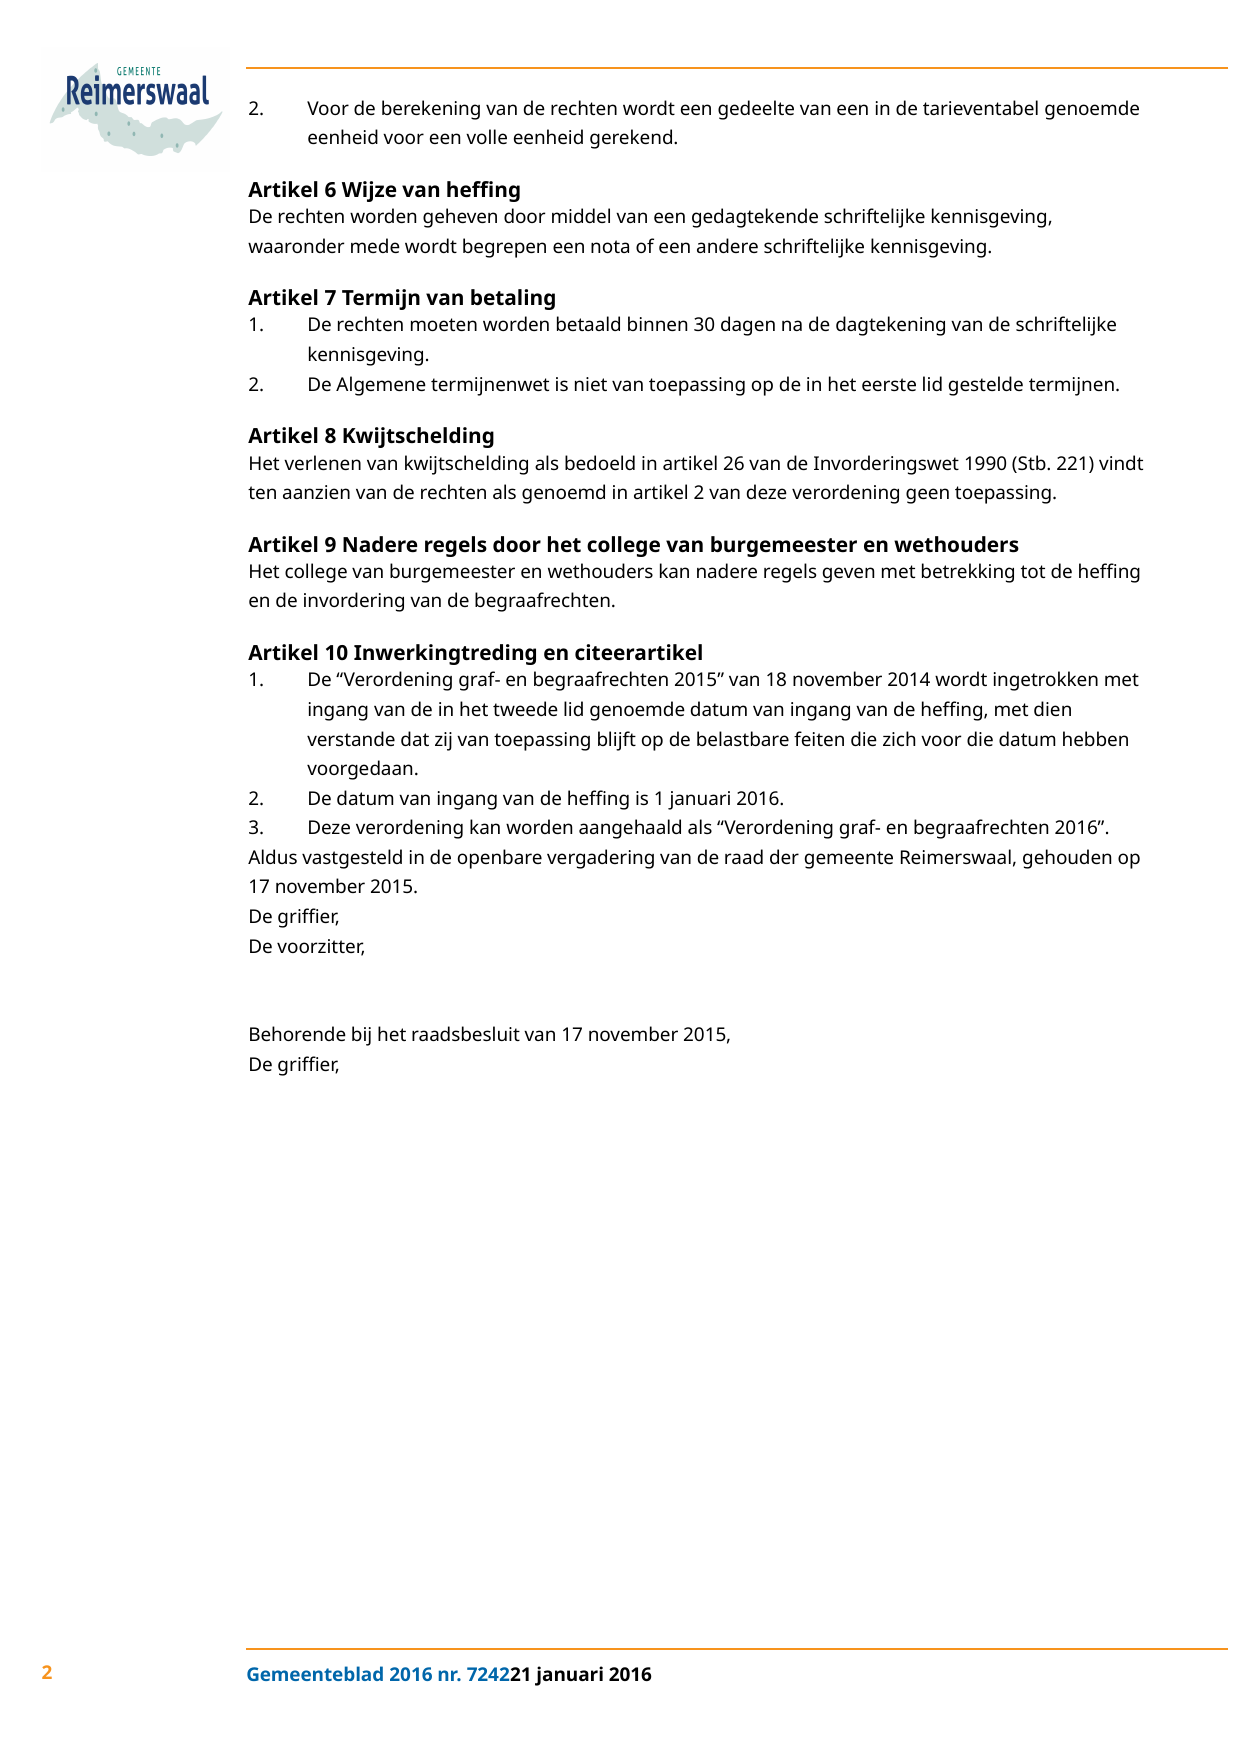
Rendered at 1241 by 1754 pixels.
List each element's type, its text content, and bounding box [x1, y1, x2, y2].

text De rechten worden geheven door middel van een gedagtekende schriftelijke kennisgeving, waaronder mede wordt begrepen een nota of een andere schriftelijke kennisgeving. [248, 203, 1152, 258]
list De Algemene termijnenwet is niet van toepassing op de in het eerste lid gestelde termijnen. [248, 371, 1152, 397]
text Het verlenen van kwijtschelding als bedoeld in artikel 26 van de Invorderingswet 1990 (Stb. 221) vindt ten aanzien van de rechten als genoemd in artikel 2 van deze verordening geen toepassing. [248, 450, 1152, 505]
text Het college van burgemeester en wethouders kan nadere regels geven met betrekking tot de heffing en de invordering van de begraafrechten. [248, 558, 1152, 613]
text Artikel 9 Nadere regels door het college van burgemeester en wethouders [248, 530, 1152, 558]
list De “Verordening graf- en begraafrechten 2015” van 18 november 2014 wordt ingetrokken met ingang van de in het tweede lid genoemde datum van ingang van de heffing, met dien verstande dat zij van toepassing blijft op de belastbare feiten die zich voor die datum hebben voorgedaan. [248, 667, 1152, 781]
text Artikel 10 Inwerkingtreding en citeerartikel [248, 638, 1152, 667]
text Behorende bij het raadsbesluit van 17 november 2015, [248, 1022, 1152, 1047]
text De griffier, [248, 1051, 1152, 1077]
list Deze verordening kan worden aangehaald als “Verordening graf- en begraafrechten 2016”. [248, 814, 1152, 840]
list De rechten moeten worden betaald binnen 30 dagen na de dagtekening van de schriftelijke kennisgeving. [248, 312, 1152, 367]
text Aldus vastgesteld in de openbare vergadering van de raad der gemeente Reimerswaal, gehouden op 17 november 2015. [248, 844, 1152, 899]
list De datum van ingang van de heffing is 1 januari 2016. [248, 785, 1152, 811]
picture [41, 47, 231, 172]
text Artikel 6 Wijze van heffing [248, 175, 1152, 203]
text De griffier, [248, 903, 1152, 929]
text Artikel 8 Kwijtschelding [248, 421, 1152, 450]
text De voorzitter, [248, 933, 1152, 958]
text Artikel 7 Termijn van betaling [248, 283, 1152, 312]
list Voor de berekening van de rechten wordt een gedeelte van een in de tarieventabel genoemde eenheid voor een volle eenheid gerekend. [248, 95, 1152, 150]
